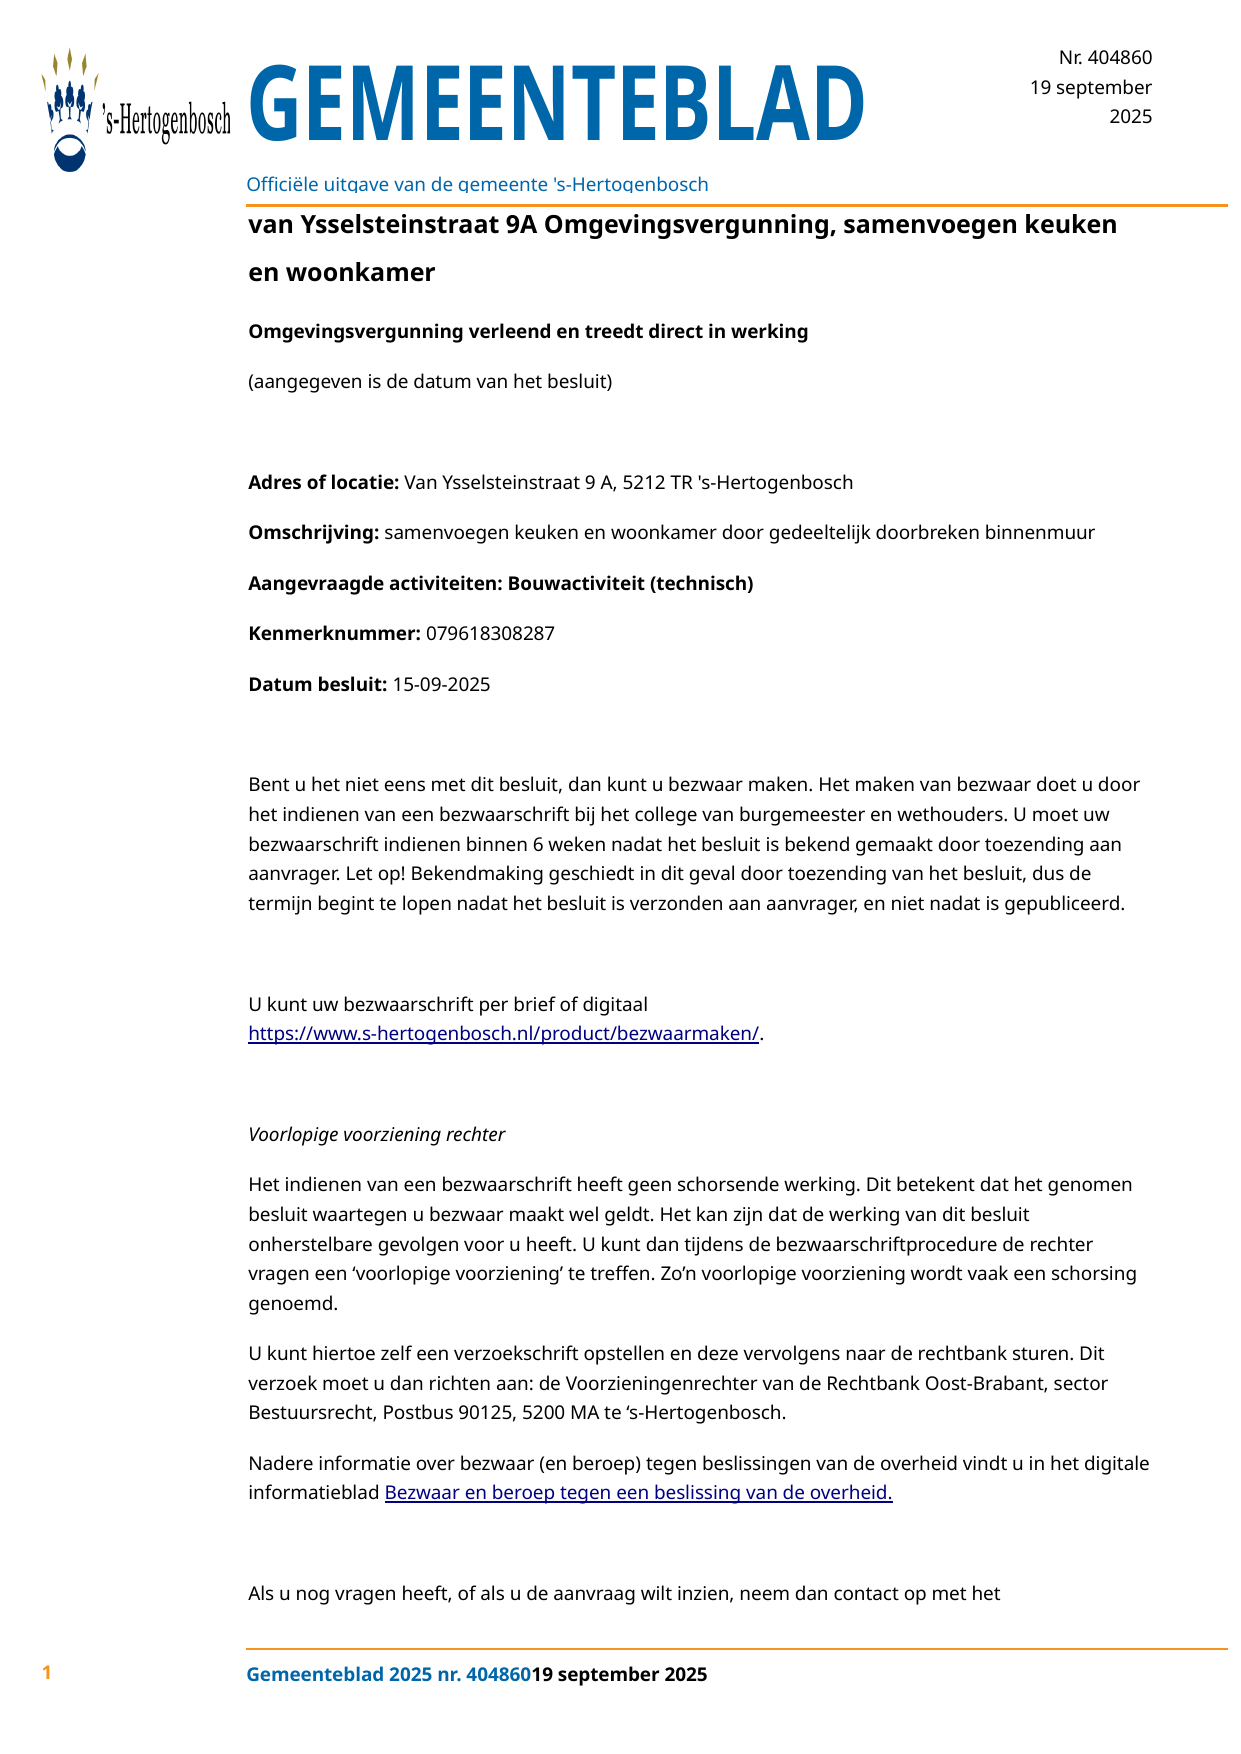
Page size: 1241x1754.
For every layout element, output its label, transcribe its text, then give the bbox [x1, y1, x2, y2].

text Kenmerknummer: 079618308287 [248, 620, 1152, 646]
text Bent u het niet eens met dit besluit, dan kunt u bezwaar maken. Het maken van bezwaar doet u door het indienen van een bezwaarschrift bij het college van burgemeester en wethouders. U moet uw bezwaarschrift indienen binnen 6 weken nadat het besluit is bekend gemaakt door toezending aan aanvrager. Let op! Bekendmaking geschiedt in dit geval door toezending van het besluit, dus de termijn begint te lopen nadat het besluit is verzonden aan aanvrager, en niet nadat is gepubliceerd. [248, 772, 1152, 916]
text Omgevingsvergunning verleend en treedt direct in werking [248, 318, 1152, 344]
text van Ysselsteinstraat 9A Omgevingsvergunning, samenvoegen keuken en woonkamer [248, 207, 1152, 288]
text U kunt hiertoe zelf een verzoekschrift opstellen en deze vervolgens naar de rechtbank sturen. Dit verzoek moet u dan richten aan: de Voorzieningenrechter van de Rechtbank Oost-Brabant, sector Bestuursrecht, Postbus 90125, 5200 MA te ‘s-Hertogenbosch. [248, 1340, 1152, 1425]
text Adres of locatie: Van Ysselsteinstraat 9 A, 5212 TR 's-Hertogenbosch [248, 469, 1152, 495]
text Als u nog vragen heeft, of als u de aanvraag wilt inzien, neem dan contact op met het [248, 1580, 1152, 1606]
text Datum besluit: 15-09-2025 [248, 671, 1152, 697]
text (aangegeven is de datum van het besluit) [248, 368, 1152, 394]
text Omschrijving: samenvoegen keuken en woonkamer door gedeeltelijk doorbreken binnenmuur [248, 519, 1152, 545]
text Nadere informatie over bezwaar (en beroep) tegen beslissingen van de overheid vindt u in het digitale informatieblad Bezwaar en beroep tegen een beslissing van de overheid. [248, 1450, 1152, 1505]
text Het indienen van een bezwaarschrift heeft geen schorsende werking. Dit betekent dat het genomen besluit waartegen u bezwaar maakt wel geldt. Het kan zijn dat de werking van dit besluit onherstelbare gevolgen voor u heeft. U kunt dan tijdens de bezwaarschriftprocedure de rechter vragen een ‘voorlopige voorziening’ te treffen. Zo’n voorlopige voorziening wordt vaak een schorsing genoemd. [248, 1172, 1152, 1316]
picture [41, 47, 231, 172]
text U kunt uw bezwaarschrift per brief of digitaal https://www.s-hertogenbosch.nl/product/bezwaarmaken/. [248, 991, 1152, 1046]
text Aangevraagde activiteiten: Bouwactiviteit (technisch) [248, 570, 1152, 596]
text Voorlopige voorziening rechter [248, 1121, 1152, 1147]
